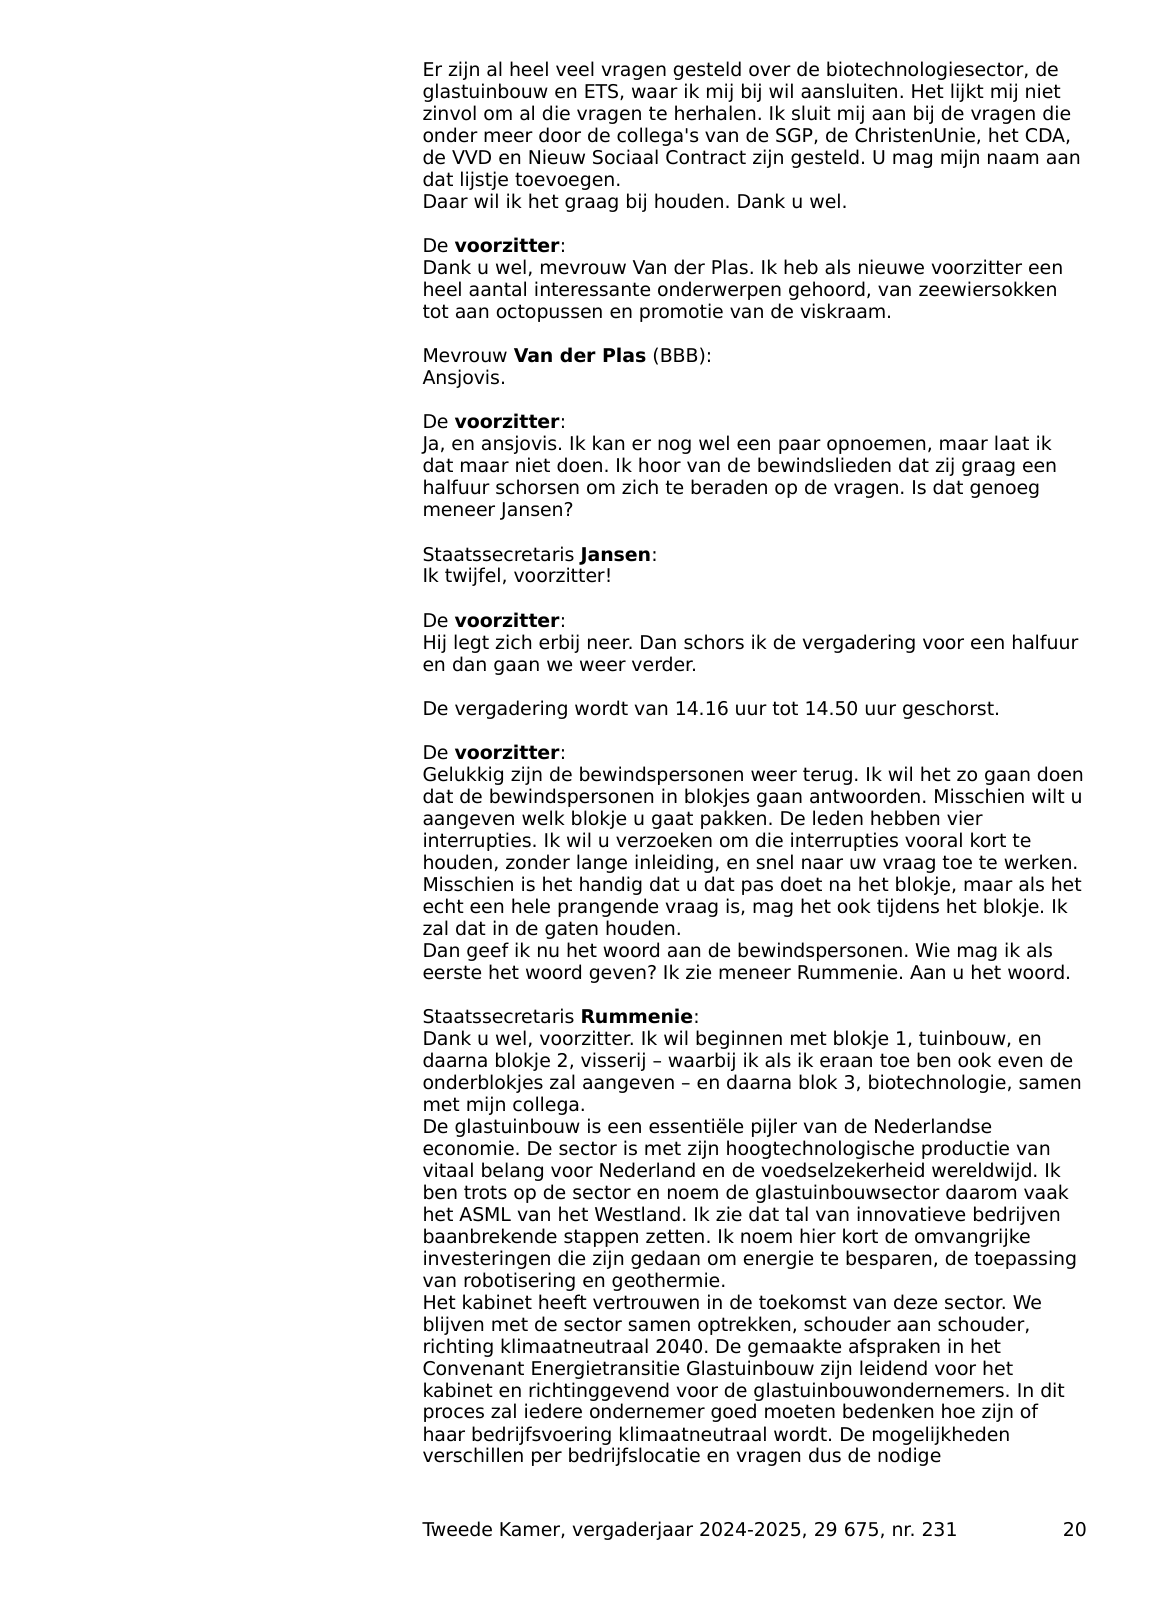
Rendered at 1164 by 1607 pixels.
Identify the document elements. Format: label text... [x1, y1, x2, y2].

text Gelukkig zijn de bewindspersonen weer terug. Ik wil het zo gaan doen dat de bewindspersonen in blokjes gaan antwoorden. Misschien wilt u aangeven welk blokje u gaat pakken. De leden hebben vier interrupties. Ik wil u verzoeken om die interrupties vooral kort te houden, zonder lange inleiding, en snel naar uw vraag toe te werken. Misschien is het handig dat u dat pas doet na het blokje, maar als het echt een hele prangende vraag is, mag het ook tijdens het blokje. Ik zal dat in de gaten houden. [422, 764, 1087, 940]
text Ja, en ansjovis. Ik kan er nog wel een paar opnoemen, maar laat ik dat maar niet doen. Ik hoor van de bewindslieden dat zij graag een halfuur schorsen om zich te beraden op de vragen. Is dat genoeg meneer Jansen? [422, 433, 1087, 521]
text Staatssecretaris Rummenie: [422, 1006, 1087, 1028]
text Dank u wel, voorzitter. Ik wil beginnen met blokje 1, tuinbouw, en daarna blokje 2, visserij – waarbij ik als ik eraan toe ben ook even de onderblokjes zal aangeven – en daarna blok 3, biotechnologie, samen met mijn collega. [422, 1028, 1087, 1116]
text Ansjovis. [422, 367, 1087, 389]
text De vergadering wordt van 14.16 uur tot 14.50 uur geschorst. [422, 698, 1087, 720]
text De glastuinbouw is een essentiële pijler van de Nederlandse economie. De sector is met zijn hoogtechnologische productie van vitaal belang voor Nederland en de voedselzekerheid wereldwijd. Ik ben trots op de sector en noem de glastuinbouwsector daarom vaak het ASML van het Westland. Ik zie dat tal van innovatieve bedrijven baanbrekende stappen zetten. Ik noem hier kort de omvangrijke investeringen die zijn gedaan om energie te besparen, de toepassing van robotisering en geothermie. [422, 1116, 1087, 1292]
text De voorzitter: [422, 235, 1087, 257]
text Staatssecretaris Jansen: [422, 543, 1087, 565]
text Daar wil ik het graag bij houden. Dank u wel. [422, 191, 1087, 213]
text De voorzitter: [422, 609, 1087, 632]
text Ik twijfel, voorzitter! [422, 565, 1087, 587]
text Hij legt zich erbij neer. Dan schors ik de vergadering voor een halfuur en dan gaan we weer verder. [422, 632, 1087, 676]
text Dan geef ik nu het woord aan de bewindspersonen. Wie mag ik als eerste het woord geven? Ik zie meneer Rummenie. Aan u het woord. [422, 940, 1087, 984]
text De voorzitter: [422, 411, 1087, 433]
text Dank u wel, mevrouw Van der Plas. Ik heb als nieuwe voorzitter een heel aantal interessante onderwerpen gehoord, van zeewiersokken tot aan octopussen en promotie van de viskraam. [422, 257, 1087, 323]
text Er zijn al heel veel vragen gesteld over de biotechnologiesector, de glastuinbouw en ETS, waar ik mij bij wil aansluiten. Het lijkt mij niet zinvol om al die vragen te herhalen. Ik sluit mij aan bij de vragen die onder meer door de collega's van de SGP, de ChristenUnie, het CDA, de VVD en Nieuw Sociaal Contract zijn gesteld. U mag mijn naam aan dat lijstje toevoegen. [422, 59, 1087, 191]
text Het kabinet heeft vertrouwen in de toekomst van deze sector. We blijven met de sector samen optrekken, schouder aan schouder, richting klimaatneutraal 2040. De gemaakte afspraken in het Convenant Energietransitie Glastuinbouw zijn leidend voor het kabinet en richtinggevend voor de glastuinbouwondernemers. In dit proces zal iedere ondernemer goed moeten bedenken hoe zijn of haar bedrijfsvoering klimaatneutraal wordt. De mogelijkheden verschillen per bedrijfslocatie en vragen dus de nodige [422, 1292, 1087, 1467]
text Mevrouw Van der Plas (BBB): [422, 345, 1087, 367]
text De voorzitter: [422, 742, 1087, 764]
